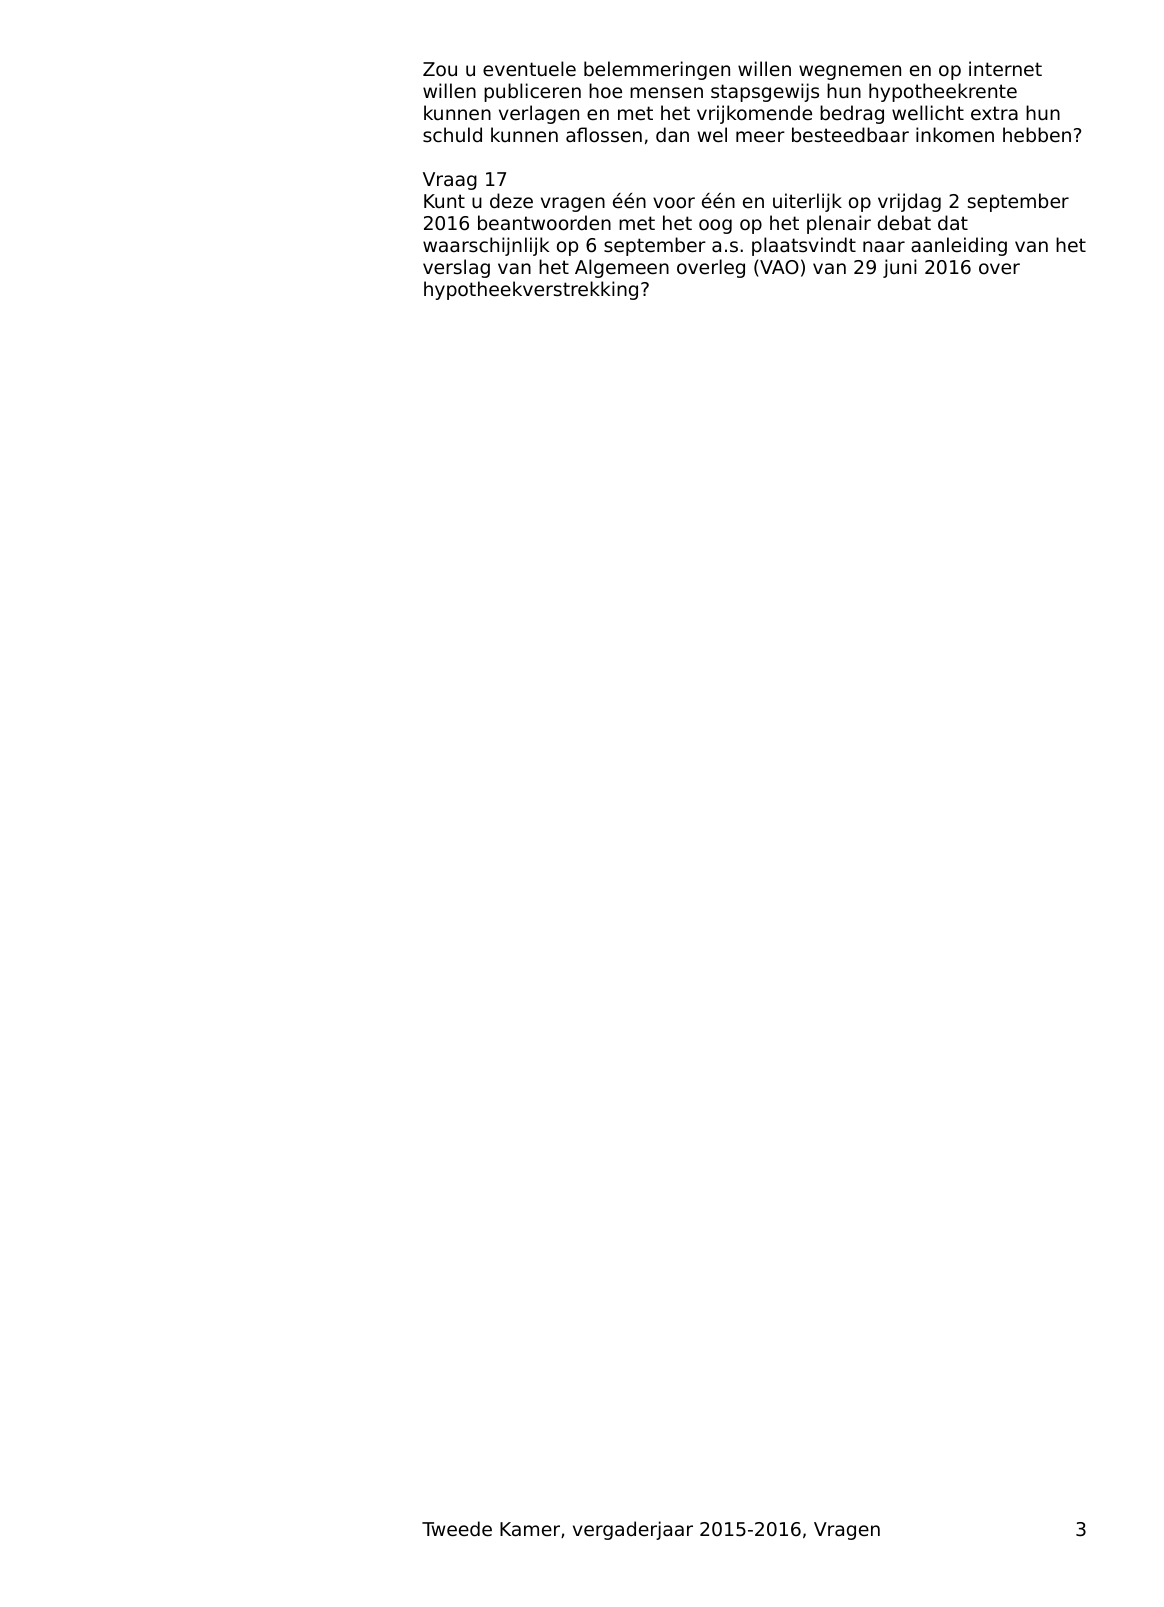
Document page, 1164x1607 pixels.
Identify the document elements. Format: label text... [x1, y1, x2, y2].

text Zou u eventuele belemmeringen willen wegnemen en op internet willen publiceren hoe mensen stapsgewijs hun hypotheekrente kunnen verlagen en met het vrijkomende bedrag wellicht extra hun schuld kunnen aflossen, dan wel meer besteedbaar inkomen hebben? [422, 59, 1087, 147]
text Vraag 17 [422, 169, 1087, 191]
text Kunt u deze vragen één voor één en uiterlijk op vrijdag 2 september 2016 beantwoorden met het oog op het plenair debat dat waarschijnlijk op 6 september a.s. plaatsvindt naar aanleiding van het verslag van het Algemeen overleg (VAO) van 29 juni 2016 over hypotheekverstrekking? [422, 191, 1087, 301]
